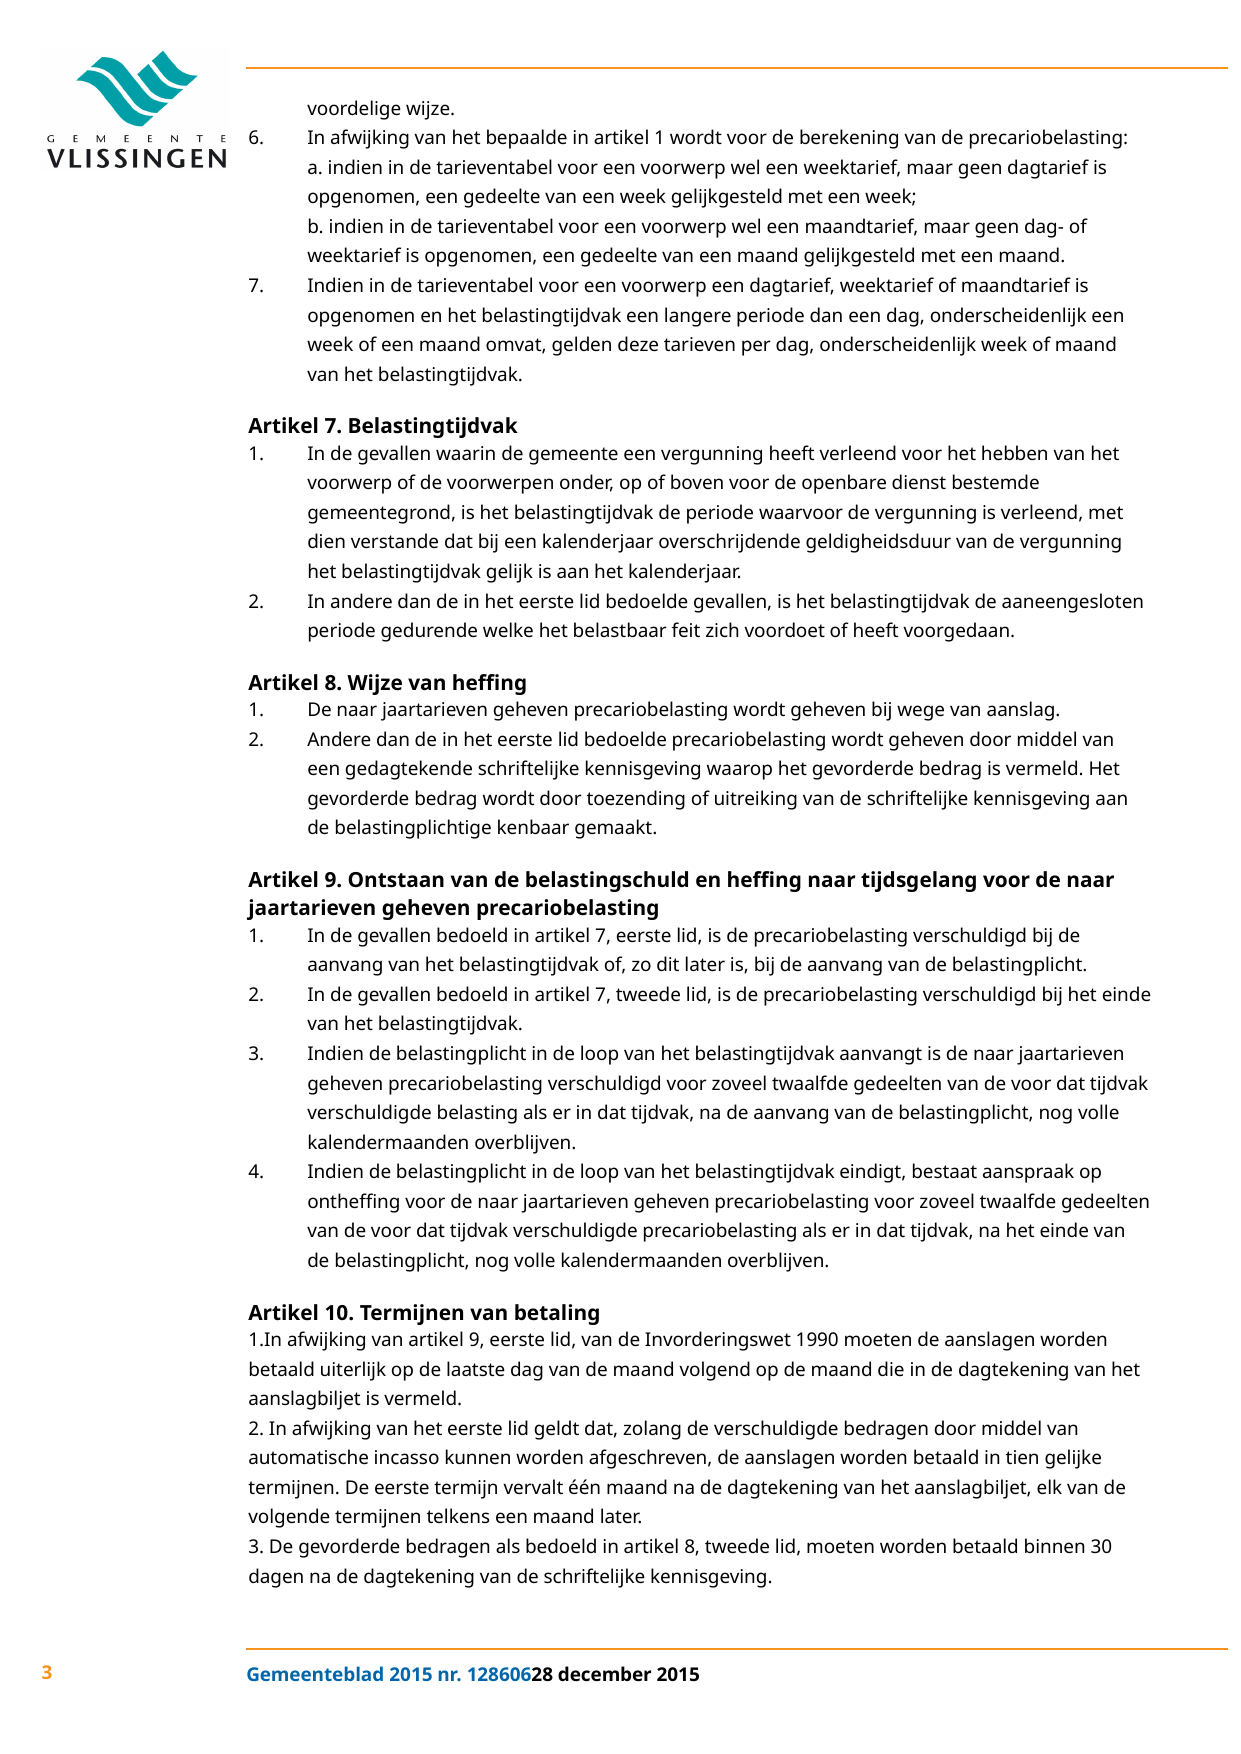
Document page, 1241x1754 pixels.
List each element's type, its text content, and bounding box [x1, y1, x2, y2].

list De naar jaartarieven geheven precariobelasting wordt geheven bij wege van aanslag. [248, 696, 1152, 722]
text Artikel 9. Ontstaan van de belastingschuld en heffing naar tijdsgelang voor de naar jaartarieven geheven precariobelasting [248, 865, 1152, 922]
picture [41, 47, 231, 172]
list In de gevallen bedoeld in artikel 7, eerste lid, is de precariobelasting verschuldigd bij de aanvang van het belastingtijdvak of, zo dit later is, bij de aanvang van de belastingplicht. [248, 922, 1152, 977]
text Artikel 7. Belastingtijdvak [248, 411, 1152, 440]
list voordelige wijze. [248, 95, 1152, 121]
list Indien de belastingplicht in de loop van het belastingtijdvak eindigt, bestaat aanspraak op ontheffing voor de naar jaartarieven geheven precariobelasting voor zoveel twaalfde gedeelten van de voor dat tijdvak verschuldigde precariobelasting als er in dat tijdvak, na het einde van de belastingplicht, nog volle kalendermaanden overblijven. [248, 1158, 1152, 1273]
text 1.In afwijking van artikel 9, eerste lid, van de Invorderingswet 1990 moeten de aanslagen worden betaald uiterlijk op de laatste dag van de maand volgend op de maand die in de dagtekening van het aanslagbiljet is vermeld. [248, 1326, 1152, 1411]
text Artikel 10. Termijnen van betaling [248, 1298, 1152, 1326]
list Andere dan de in het eerste lid bedoelde precariobelasting wordt geheven door middel van een gedagtekende schriftelijke kennisgeving waarop het gevorderde bedrag is vermeld. Het gevorderde bedrag wordt door toezending of uitreiking van de schriftelijke kennisgeving aan de belastingplichtige kenbaar gemaakt. [248, 726, 1152, 840]
list In de gevallen waarin de gemeente een vergunning heeft verleend voor het hebben van het voorwerp of de voorwerpen onder, op of boven voor de openbare dienst bestemde gemeentegrond, is het belastingtijdvak de periode waarvoor de vergunning is verleend, met dien verstande dat bij een kalenderjaar overschrijdende geldigheidsduur van de vergunning het belastingtijdvak gelijk is aan het kalenderjaar. [248, 440, 1152, 584]
list b. indien in de tarieventabel voor een voorwerp wel een maandtarief, maar geen dag- of weektarief is opgenomen, een gedeelte van een maand gelijkgesteld met een maand. [248, 213, 1152, 268]
text Artikel 8. Wijze van heffing [248, 668, 1152, 696]
list a. indien in de tarieventabel voor een voorwerp wel een weektarief, maar geen dagtarief is opgenomen, een gedeelte van een week gelijkgesteld met een week; [248, 154, 1152, 209]
text 3. De gevorderde bedragen als bedoeld in artikel 8, tweede lid, moeten worden betaald binnen 30 dagen na de dagtekening van de schriftelijke kennisgeving. [248, 1533, 1152, 1588]
list In afwijking van het bepaalde in artikel 1 wordt voor de berekening van de precariobelasting: [248, 124, 1152, 150]
text 2. In afwijking van het eerste lid geldt dat, zolang de verschuldigde bedragen door middel van automatische incasso kunnen worden afgeschreven, de aanslagen worden betaald in tien gelijke termijnen. De eerste termijn vervalt één maand na de dagtekening van het aanslagbiljet, elk van de volgende termijnen telkens een maand later. [248, 1415, 1152, 1529]
list Indien in de tarieventabel voor een voorwerp een dagtarief, weektarief of maandtarief is opgenomen en het belastingtijdvak een langere periode dan een dag, onderscheidenlijk een week of een maand omvat, gelden deze tarieven per dag, onderscheidenlijk week of maand van het belastingtijdvak. [248, 272, 1152, 387]
list Indien de belastingplicht in de loop van het belastingtijdvak aanvangt is de naar jaartarieven geheven precariobelasting verschuldigd voor zoveel twaalfde gedeelten van de voor dat tijdvak verschuldigde belasting als er in dat tijdvak, na de aanvang van de belastingplicht, nog volle kalendermaanden overblijven. [248, 1040, 1152, 1155]
list In de gevallen bedoeld in artikel 7, tweede lid, is de precariobelasting verschuldigd bij het einde van het belastingtijdvak. [248, 981, 1152, 1036]
list In andere dan de in het eerste lid bedoelde gevallen, is het belastingtijdvak de aaneengesloten periode gedurende welke het belastbaar feit zich voordoet of heeft voorgedaan. [248, 588, 1152, 643]
